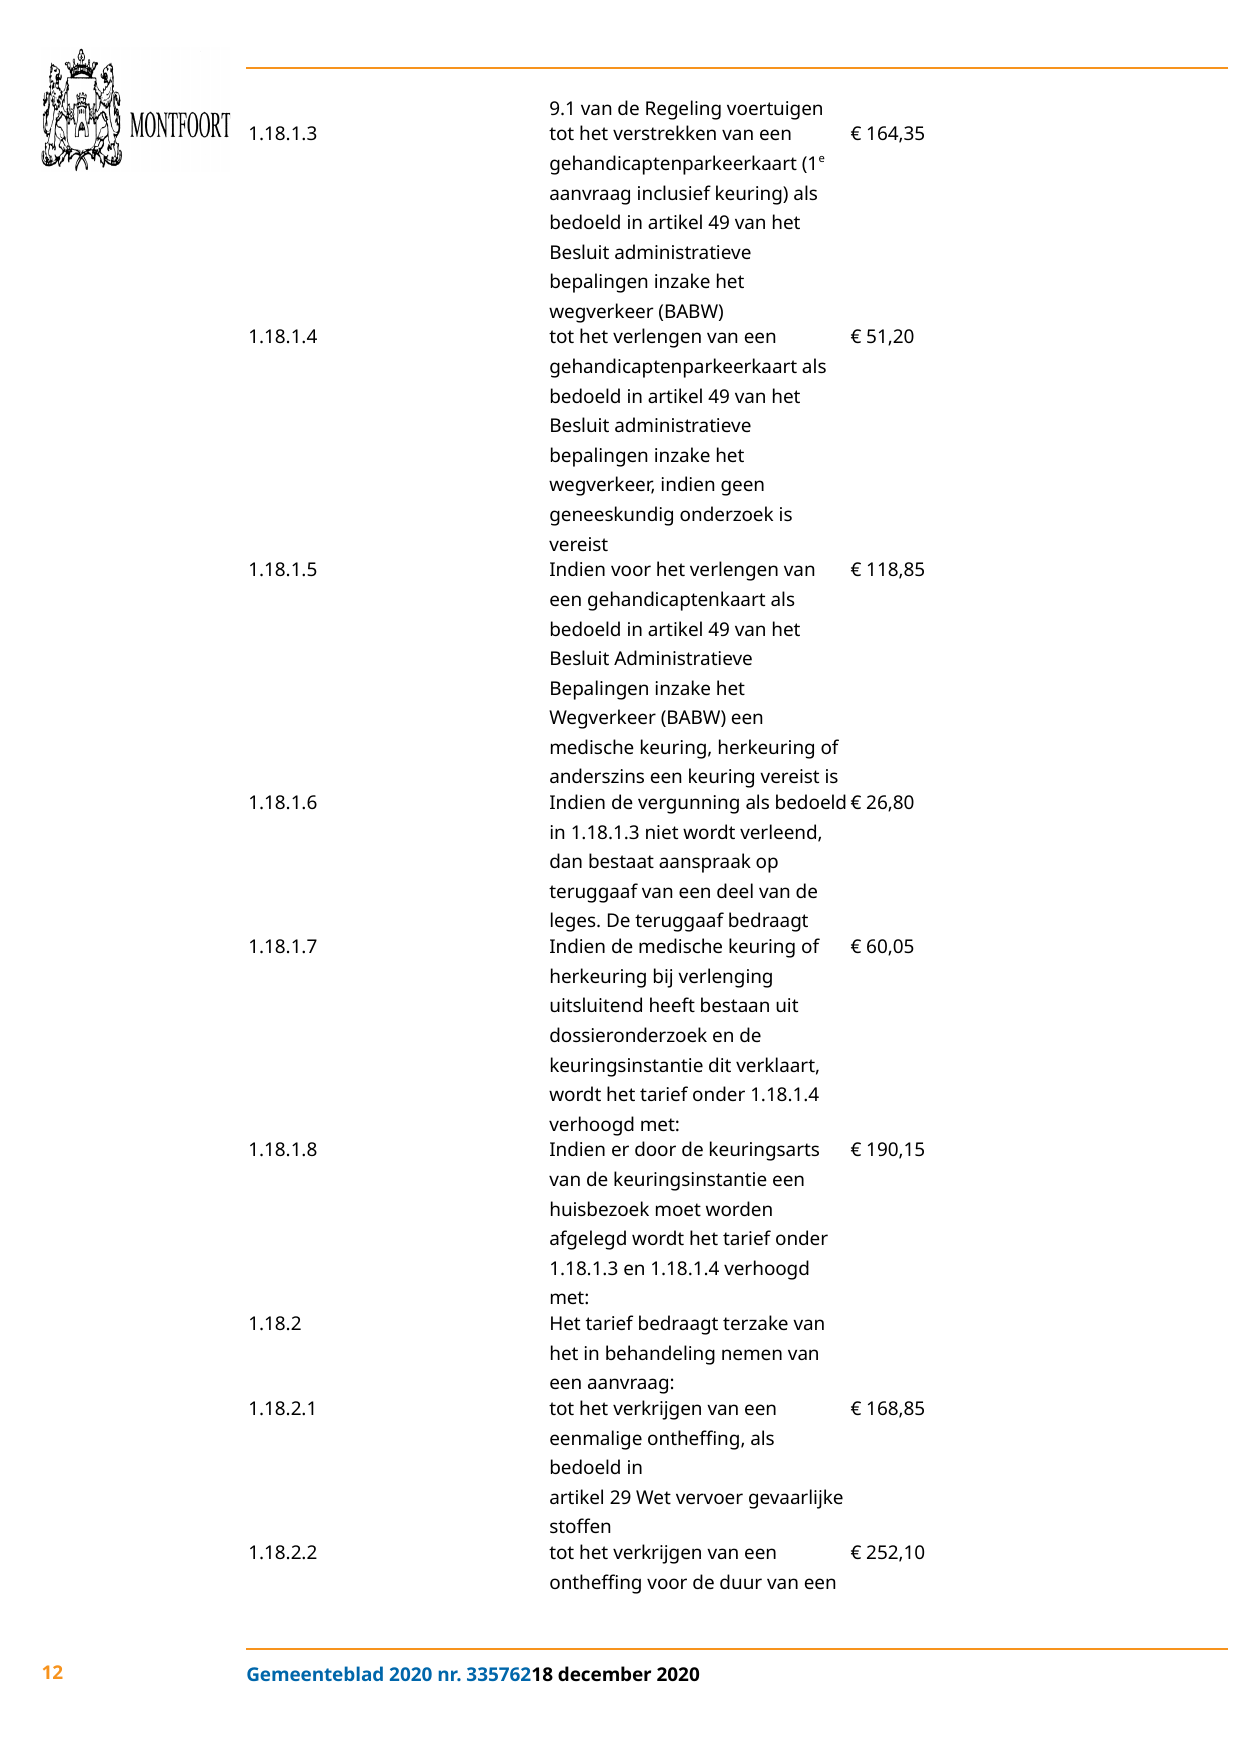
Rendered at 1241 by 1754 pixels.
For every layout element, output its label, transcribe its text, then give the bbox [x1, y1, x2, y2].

table_cell 9.1 van de Regeling voertuigen [549, 95, 850, 121]
table_cell Het tarief bedraagt terzake van het in behandeling nemen van een aanvraag: [549, 1310, 850, 1395]
table_cell tot het verlengen van een gehandi­captenparkeerkaart als bedoeld in artikel 49 van het Besluit administratieve bepalingen inzake het wegverkeer, indien geen geneeskundig onderzoek is vereist [549, 324, 850, 557]
table_cell tot het verstrekken van een gehandicaptenparkeerkaart (1e aanvraag inclusief keuring) als bedoeld in artikel 49 van het Besluit administratieve bepalingen inzake het wegverkeer (BABW) [549, 121, 850, 324]
table_cell tot het verkrijgen van een ontheffing voor de duur van een [549, 1539, 850, 1594]
table_cell 1.18.1.8 [248, 1137, 549, 1310]
table_cell [248, 95, 549, 121]
table_cell Indien de medische keuring of herkeuring bij verlenging uitsluitend heeft bestaan uit dossieronderzoek en de keuringsinstantie dit verklaart, wordt het tarief onder 1.18.1.4 verhoogd met: [549, 934, 850, 1137]
table_cell 1.18.1.7 [248, 934, 549, 1137]
table_cell 1.18.1.3 [248, 121, 549, 324]
table_cell Indien er door de keuringsarts van de keuringsinstantie een huisbezoek moet worden afgelegd wordt het tarief onder 1.18.1.3 en 1.18.1.4 verhoogd met: [549, 1137, 850, 1310]
table_cell Indien de vergunning als bedoeld in 1.18.1.3 niet wordt verleend, dan bestaat aanspraak op teruggaaf van een deel van de leges. De teruggaaf bedraagt [549, 789, 850, 933]
table_cell 1.18.2.1 [248, 1395, 549, 1539]
table_cell 1.18.1.6 [248, 789, 549, 933]
table_cell tot het verkrijgen van een eenmalige ontheffing, als bedoeld in artikel 29 Wet vervoer gevaarlijke stoffen [549, 1395, 850, 1539]
table_cell 1.18.2.2 [248, 1539, 549, 1594]
table_cell [850, 1310, 1152, 1395]
table_cell € 60,05 [850, 934, 1152, 1137]
table_cell Indien voor het verlengen van een gehandicaptenkaart als bedoeld in artikel 49 van het Besluit Administratieve Bepalingen inzake het Wegverkeer (BABW) een medische keuring, herkeuring of anderszins een keuring vereist is [549, 557, 850, 789]
table_cell € 118,85 [850, 557, 1152, 789]
table_cell € 51,20 [850, 324, 1152, 557]
table_cell € 252,10 [850, 1539, 1152, 1594]
table_cell 1.18.1.4 [248, 324, 549, 557]
table_cell € 190,15 [850, 1137, 1152, 1310]
table_cell [850, 95, 1152, 121]
table_cell 1.18.1.5 [248, 557, 549, 789]
table_cell € 168,85 [850, 1395, 1152, 1539]
picture [41, 47, 231, 172]
table_cell € 26,80 [850, 789, 1152, 933]
table_cell 1.18.2 [248, 1310, 549, 1395]
table_cell € 164,35 [850, 121, 1152, 324]
